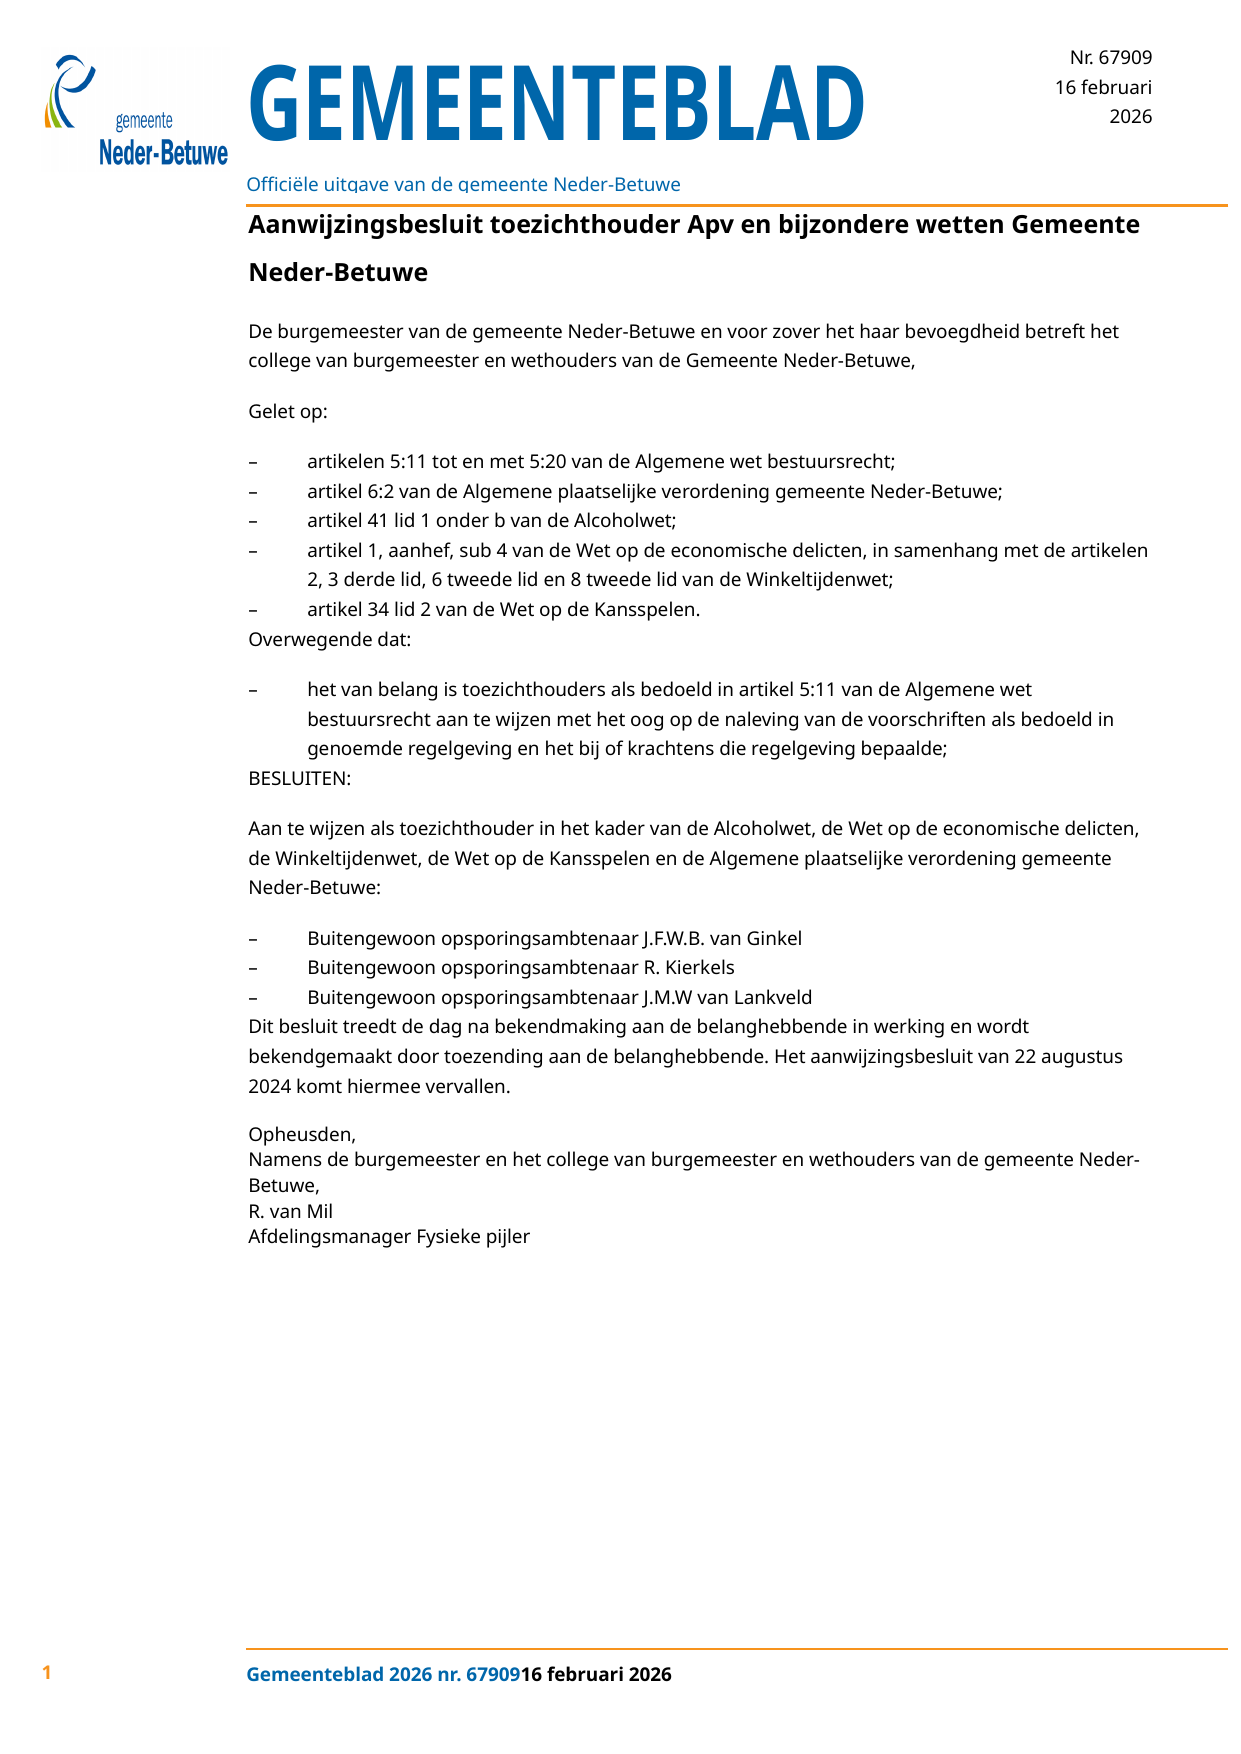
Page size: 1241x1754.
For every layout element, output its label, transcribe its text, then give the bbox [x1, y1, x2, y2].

picture [41, 47, 231, 172]
list Buitengewoon opsporingsambtenaar R. Kierkels [248, 954, 1152, 980]
list artikelen 5:11 tot en met 5:20 van de Algemene wet bestuursrecht; [248, 448, 1152, 474]
text Aanwijzingsbesluit toezichthouder Apv en bijzondere wetten Gemeente Neder-Betuwe [248, 207, 1152, 288]
text Dit besluit treedt de dag na bekendmaking aan de belanghebbende in werking en wordt bekendgemaakt door toezending aan de belanghebbende. Het aanwijzingsbesluit van 22 augustus 2024 komt hiermee vervallen. [248, 1014, 1152, 1099]
list artikel 41 lid 1 onder b van de Alcoholwet; [248, 507, 1152, 533]
text Namens de burgemeester en het college van burgemeester en wethouders van de gemeente Neder-Betuwe, [248, 1146, 1152, 1198]
text Overwegende dat: [248, 626, 1152, 652]
text Aan te wijzen als toezichthouder in het kader van de Alcoholwet, de Wet op de economische delicten, de Winkeltijdenwet, de Wet op de Kansspelen en de Algemene plaatselijke verordening gemeente Neder-Betuwe: [248, 815, 1152, 900]
text Opheusden, [248, 1121, 1152, 1146]
list artikel 34 lid 2 van de Wet op de Kansspelen. [248, 596, 1152, 622]
text Gelet op: [248, 398, 1152, 424]
list artikel 1, aanhef, sub 4 van de Wet op de economische delicten, in samenhang met de artikelen 2, 3 derde lid, 6 tweede lid en 8 tweede lid van de Winkeltijdenwet; [248, 537, 1152, 592]
list Buitengewoon opsporingsambtenaar J.M.W van Lankveld [248, 984, 1152, 1010]
list Buitengewoon opsporingsambtenaar J.F.W.B. van Ginkel [248, 925, 1152, 951]
text R. van Mil [248, 1198, 1152, 1224]
text BESLUITEN: [248, 765, 1152, 791]
list artikel 6:2 van de Algemene plaatselijke verordening gemeente Neder-Betuwe; [248, 478, 1152, 504]
list het van belang is toezichthouders als bedoeld in artikel 5:11 van de Algemene wet bestuursrecht aan te wijzen met het oog op de naleving van de voorschriften als bedoeld in genoemde regelgeving en het bij of krachtens die regelgeving bepaalde; [248, 676, 1152, 761]
text Afdelingsmanager Fysieke pijler [248, 1224, 1152, 1249]
text De burgemeester van de gemeente Neder-Betuwe en voor zover het haar bevoegdheid betreft het college van burgemeester en wethouders van de Gemeente Neder-Betuwe, [248, 318, 1152, 373]
